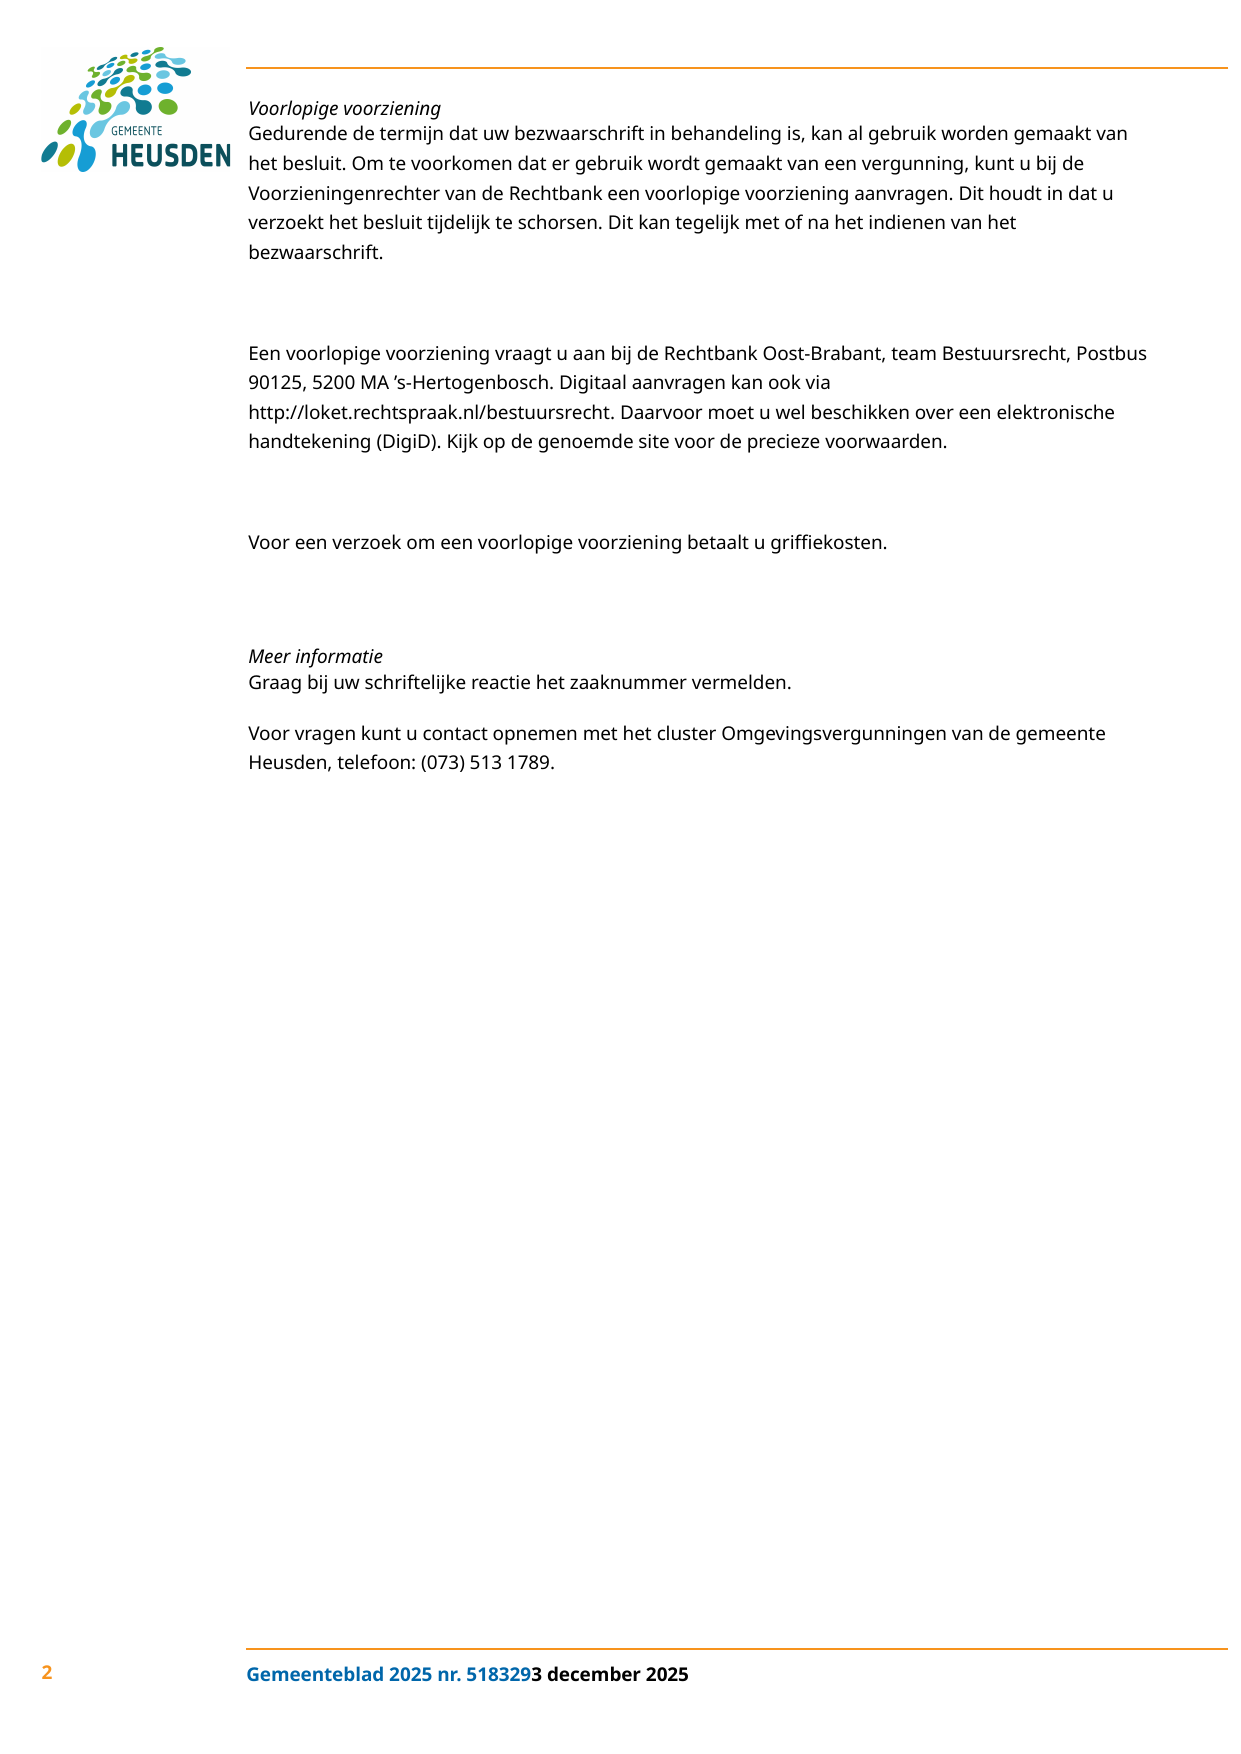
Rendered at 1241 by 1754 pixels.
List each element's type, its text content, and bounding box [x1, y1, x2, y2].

text Meer informatie [248, 644, 1152, 669]
text Voorlopige voorziening [248, 95, 1152, 121]
text Graag bij uw schriftelijke reactie het zaaknummer vermelden. [248, 669, 1152, 695]
text Voor vragen kunt u contact opnemen met het cluster Omgevingsvergunningen van de gemeente Heusden, telefoon: (073) 513 1789. [248, 720, 1152, 775]
text Voor een verzoek om een voorlopige voorziening betaalt u griffiekosten. [248, 529, 1152, 555]
text Een voorlopige voorziening vraagt u aan bij de Rechtbank Oost-Brabant, team Bestuursrecht, Postbus 90125, 5200 MA ’s-Hertogenbosch. Digitaal aanvragen kan ook via http://loket.rechtspraak.nl/bestuursrecht. Daarvoor moet u wel beschikken over een elektronische handtekening (DigiD). Kijk op de genoemde site voor de precieze voorwaarden. [248, 340, 1152, 454]
picture [41, 47, 231, 172]
text Gedurende de termijn dat uw bezwaarschrift in behandeling is, kan al gebruik worden gemaakt van het besluit. Om te voorkomen dat er gebruik wordt gemaakt van een vergunning, kunt u bij de Voorzieningenrechter van de Rechtbank een voorlopige voorziening aanvragen. Dit houdt in dat u verzoekt het besluit tijdelijk te schorsen. Dit kan tegelijk met of na het indienen van het bezwaarschrift. [248, 121, 1152, 264]
